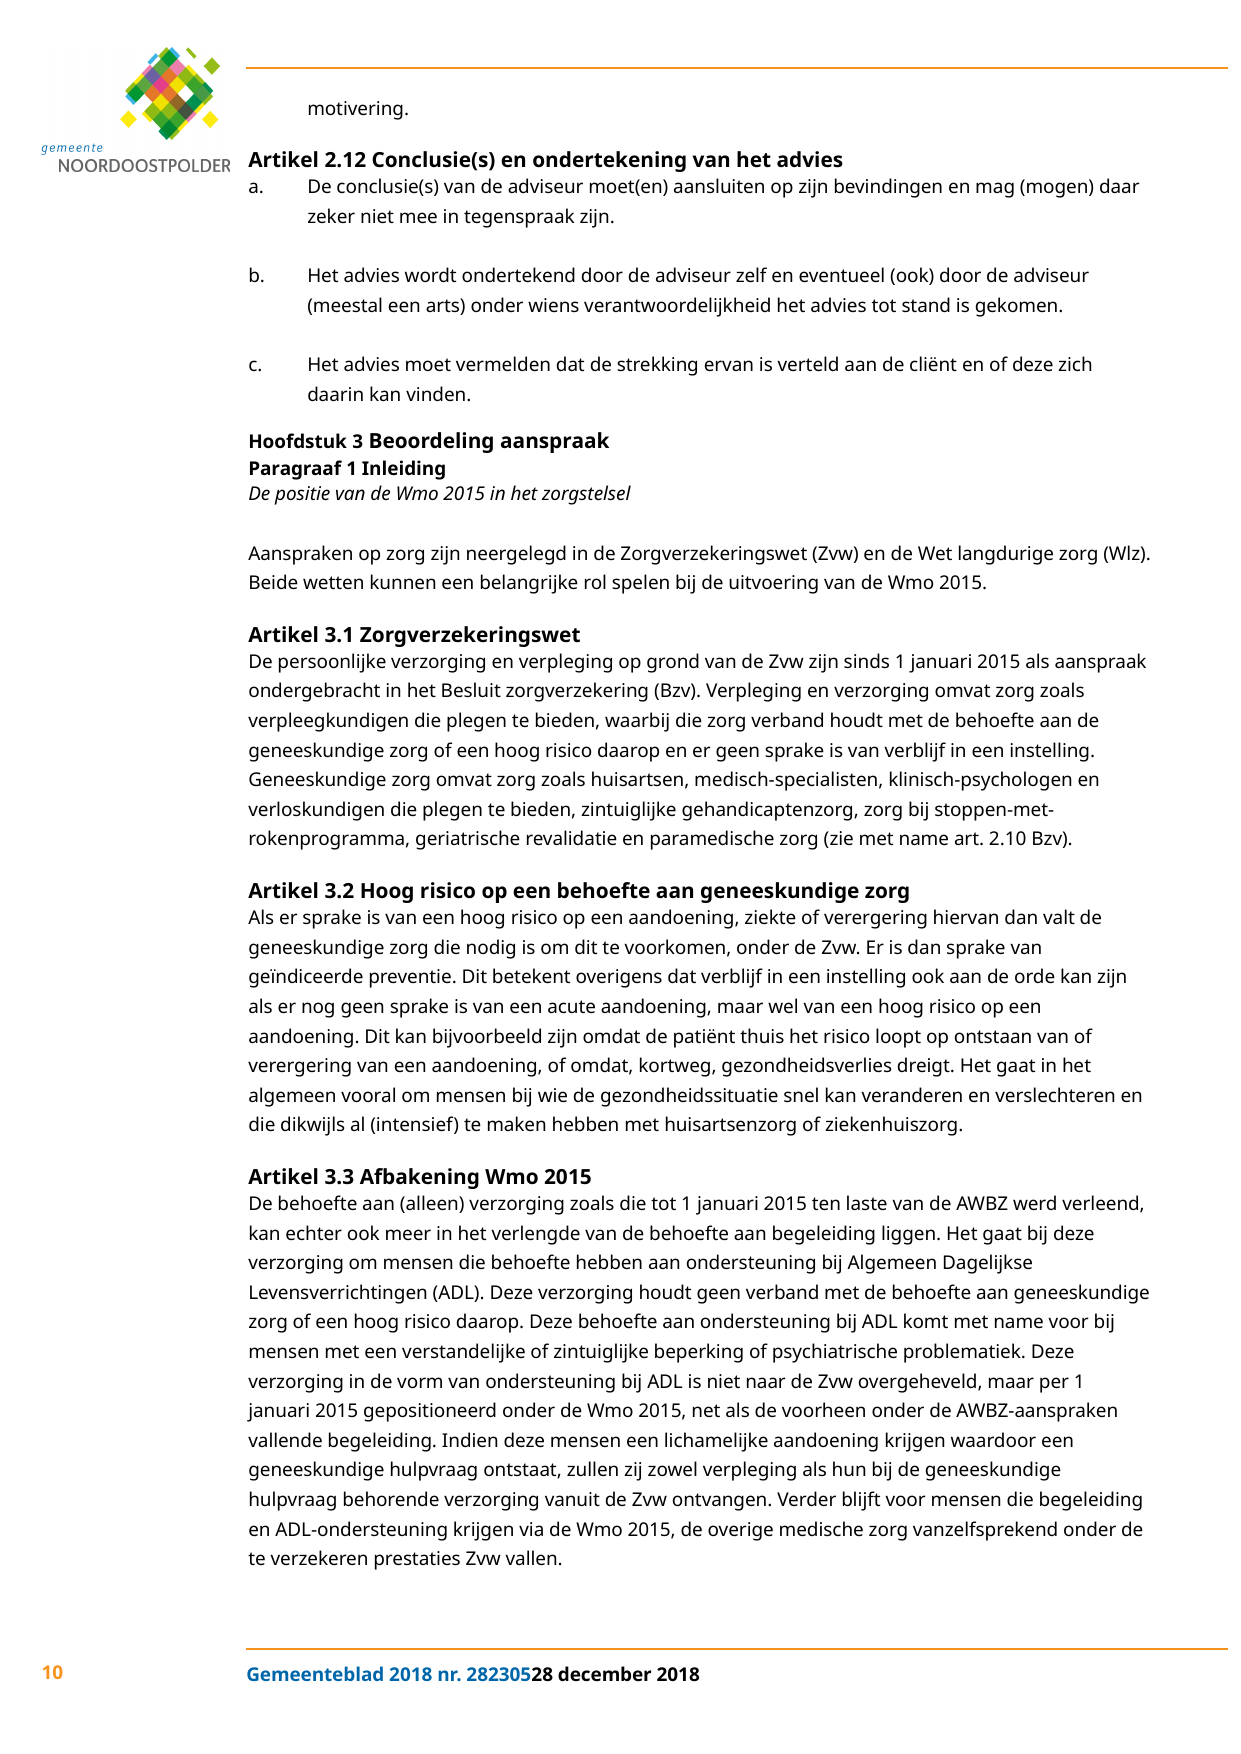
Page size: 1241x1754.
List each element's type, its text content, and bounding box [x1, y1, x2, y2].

text Als er sprake is van een hoog risico op een aandoening, ziekte of verergering hiervan dan valt de geneeskundige zorg die nodig is om dit te voorkomen, onder de Zvw. Er is dan sprake van geïndiceerde preventie. Dit betekent overigens dat verblijf in een instelling ook aan de orde kan zijn als er nog geen sprake is van een acute aandoening, maar wel van een hoog risico op een aandoening. Dit kan bijvoorbeeld zijn omdat de patiënt thuis het risico loopt op ontstaan van of verergering van een aandoening, of omdat, kortweg, gezondheidsverlies dreigt. Het gaat in het algemeen vooral om mensen bij wie de gezondheidssituatie snel kan veranderen en verslechteren en die dikwijls al (intensief) te maken hebben met huisartsenzorg of ziekenhuiszorg. [248, 904, 1152, 1137]
text Artikel 2.12 Conclusie(s) en ondertekening van het advies [248, 145, 1152, 174]
list De conclusie(s) van de adviseur moet(en) aansluiten op zijn bevindingen en mag (mogen) daar zeker niet mee in tegenspraak zijn. [248, 174, 1152, 229]
text Artikel 3.3 Afbakening Wmo 2015 [248, 1162, 1152, 1190]
text De behoefte aan (alleen) verzorging zoals die tot 1 januari 2015 ten laste van de AWBZ werd verleend, kan echter ook meer in het verlengde van de behoefte aan begeleiding liggen. Het gaat bij deze verzorging om mensen die behoefte hebben aan ondersteuning bij Algemeen Dagelijkse Levensverrichtingen (ADL). Deze verzorging houdt geen verband met de behoefte aan geneeskundige zorg of een hoog risico daarop. Deze behoefte aan ondersteuning bij ADL komt met name voor bij mensen met een verstandelijke of zintuiglijke beperking of psychiatrische problematiek. Deze verzorging in de vorm van ondersteuning bij ADL is niet naar de Zvw overgeheveld, maar per 1 januari 2015 gepositioneerd onder de Wmo 2015, net als de voorheen onder de AWBZ-aanspraken vallende begeleiding. Indien deze mensen een lichamelijke aandoening krijgen waardoor een geneeskundige hulpvraag ontstaat, zullen zij zowel verpleging als hun bij de geneeskundige hulpvraag behorende verzorging vanuit de Zvw ontvangen. Verder blijft voor mensen die begeleiding en ADL-ondersteuning krijgen via de Wmo 2015, de overige medische zorg vanzelfsprekend onder de te verzekeren prestaties Zvw vallen. [248, 1190, 1152, 1571]
text Artikel 3.1 Zorgverzekeringswet [248, 620, 1152, 648]
text Paragraaf 1 Inleiding [248, 455, 1152, 481]
list motivering. [248, 95, 1152, 121]
list Het advies moet vermelden dat de strekking ervan is verteld aan de cliënt en of deze zich daarin kan vinden. [248, 351, 1152, 406]
list Het advies wordt ondertekend door de adviseur zelf en eventueel (ook) door de adviseur (meestal een arts) onder wiens verantwoordelijkheid het advies tot stand is gekomen. [248, 262, 1152, 318]
text Artikel 3.2 Hoog risico op een behoefte aan geneeskundige zorg [248, 876, 1152, 904]
text Aanspraken op zorg zijn neergelegd in de Zorgverzekeringswet (Zvw) en de Wet langdurige zorg (Wlz). Beide wetten kunnen een belangrijke rol spelen bij de uitvoering van de Wmo 2015. [248, 540, 1152, 595]
text De persoonlijke verzorging en verpleging op grond van de Zvw zijn sinds 1 januari 2015 als aanspraak ondergebracht in het Besluit zorgverzekering (Bzv). Verpleging en verzorging omvat zorg zoals verpleegkundigen die plegen te bieden, waarbij die zorg verband houdt met de behoefte aan de geneeskundige zorg of een hoog risico daarop en er geen sprake is van verblijf in een instelling. Geneeskundige zorg omvat zorg zoals huisartsen, medisch-specialisten, klinisch-psychologen en verloskundigen die plegen te bieden, zintuiglijke gehandicaptenzorg, zorg bij stoppen-met-rokenprogramma, geriatrische revalidatie en paramedische zorg (zie met name art. 2.10 Bzv). [248, 648, 1152, 851]
text Hoofdstuk 3 Beoordeling aanspraak [248, 426, 1152, 455]
text De positie van de Wmo 2015 in het zorgstelsel [248, 481, 1152, 506]
picture [41, 47, 231, 172]
